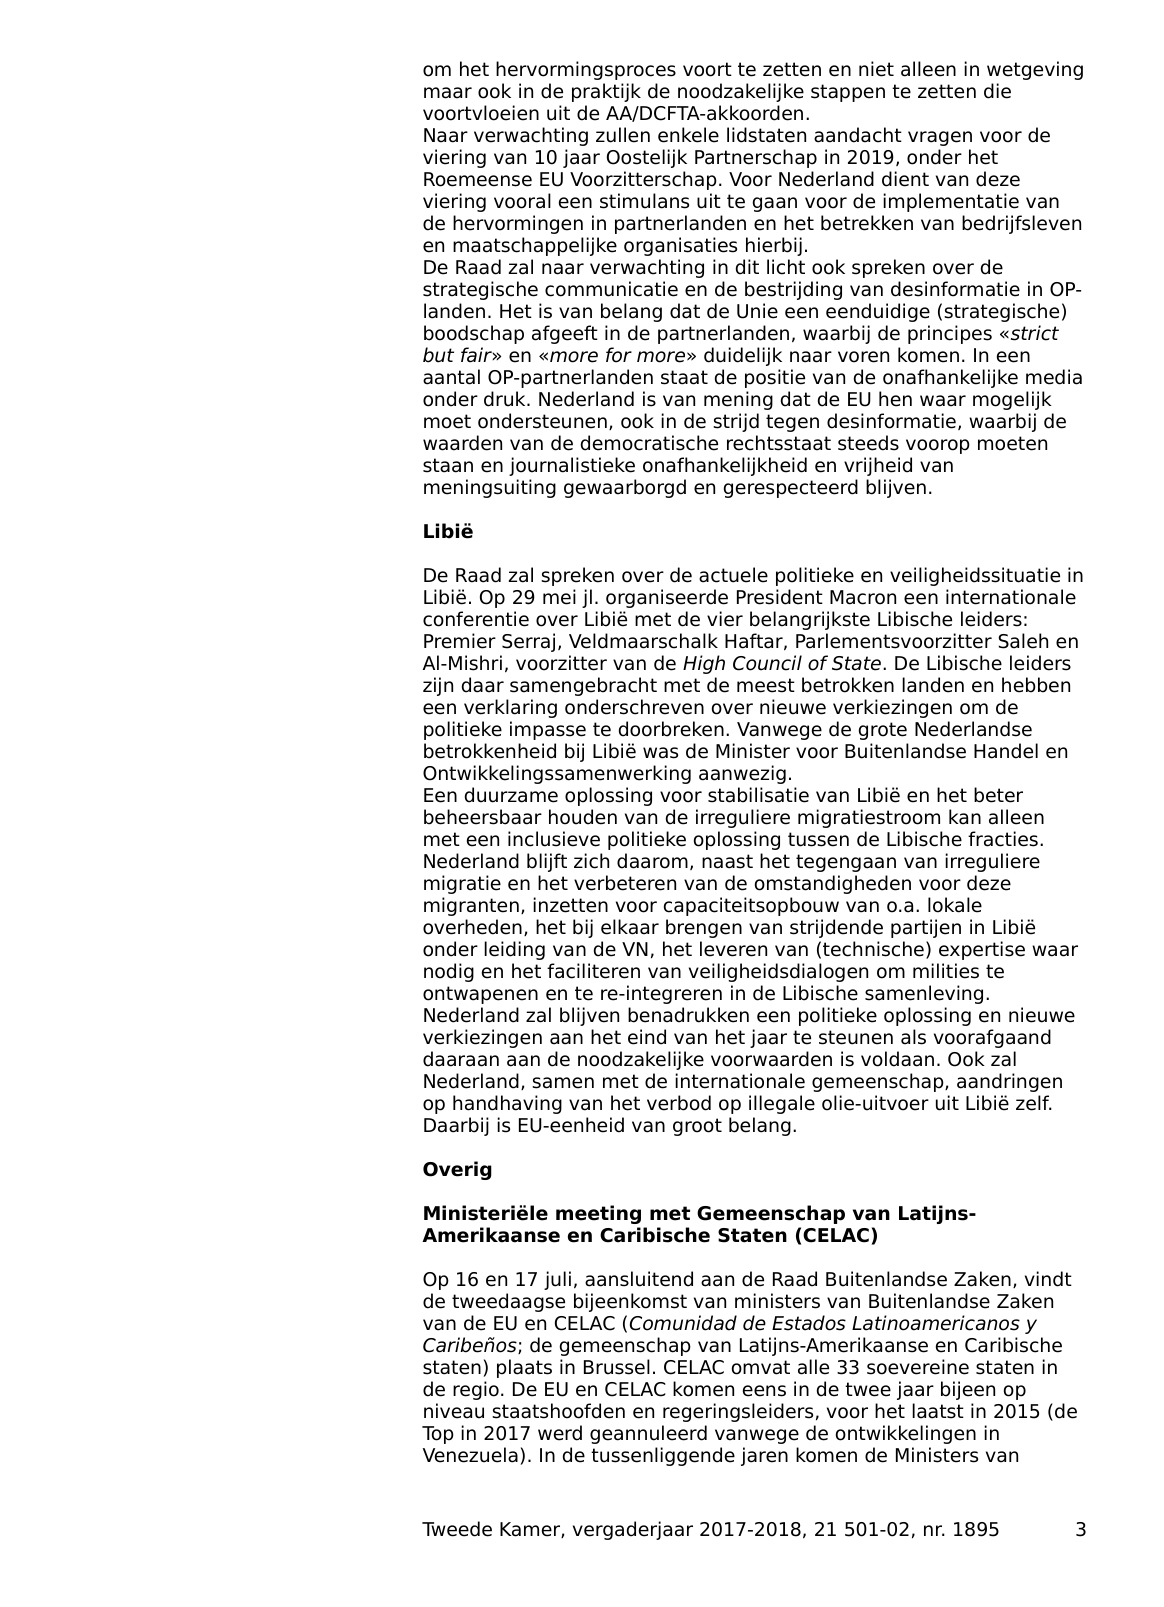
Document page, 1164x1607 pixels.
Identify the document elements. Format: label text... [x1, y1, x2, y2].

text om het hervormingsproces voort te zetten en niet alleen in wetgeving maar ook in de praktijk de noodzakelijke stappen te zetten die voortvloeien uit de AA/DCFTA-akkoorden. [422, 59, 1087, 125]
text Op 16 en 17 juli, aansluitend aan de Raad Buitenlandse Zaken, vindt de tweedaagse bijeenkomst van ministers van Buitenlandse Zaken van de EU en CELAC (Comunidad de Estados Latinoamericanos y Caribeños; de gemeenschap van Latijns-Amerikaanse en Caribische staten) plaats in Brussel. CELAC omvat alle 33 soevereine staten in de regio. De EU en CELAC komen eens in de twee jaar bijeen op niveau staatshoofden en regeringsleiders, voor het laatst in 2015 (de Top in 2017 werd geannuleerd vanwege de ontwikkelingen in Venezuela). In de tussenliggende jaren komen de Ministers van [422, 1269, 1087, 1467]
text De Raad zal spreken over de actuele politieke en veiligheidssituatie in Libië. Op 29 mei jl. organiseerde President Macron een internationale conferentie over Libië met de vier belangrijkste Libische leiders: Premier Serraj, Veldmaarschalk Haftar, Parlementsvoorzitter Saleh en Al-Mishri, voorzitter van de High Council of State. De Libische leiders zijn daar samengebracht met de meest betrokken landen en hebben een verklaring onderschreven over nieuwe verkiezingen om de politieke impasse te doorbreken. Vanwege de grote Nederlandse betrokkenheid bij Libië was de Minister voor Buitenlandse Handel en Ontwikkelingssamenwerking aanwezig. [422, 565, 1087, 785]
text Een duurzame oplossing voor stabilisatie van Libië en het beter beheersbaar houden van de irreguliere migratiestroom kan alleen met een inclusieve politieke oplossing tussen de Libische fracties. Nederland blijft zich daarom, naast het tegengaan van irreguliere migratie en het verbeteren van de omstandigheden voor deze migranten, inzetten voor capaciteitsopbouw van o.a. lokale overheden, het bij elkaar brengen van strijdende partijen in Libië onder leiding van de VN, het leveren van (technische) expertise waar nodig en het faciliteren van veiligheidsdialogen om milities te ontwapenen en te re-integreren in de Libische samenleving. Nederland zal blijven benadrukken een politieke oplossing en nieuwe verkiezingen aan het eind van het jaar te steunen als voorafgaand daaraan aan de noodzakelijke voorwaarden is voldaan. Ook zal Nederland, samen met de internationale gemeenschap, aandringen op handhaving van het verbod op illegale olie-uitvoer uit Libië zelf. Daarbij is EU-eenheid van groot belang. [422, 785, 1087, 1136]
subtitle Overig [422, 1159, 1087, 1181]
subtitle Ministeriële meeting met Gemeenschap van Latijns-Amerikaanse en Caribische Staten (CELAC) [422, 1203, 1087, 1247]
text De Raad zal naar verwachting in dit licht ook spreken over de strategische communicatie en de bestrijding van desinformatie in OP-landen. Het is van belang dat de Unie een eenduidige (strategische) boodschap afgeeft in de partnerlanden, waarbij de principes «strict but fair» en «more for more» duidelijk naar voren komen. In een aantal OP-partnerlanden staat de positie van de onafhankelijke media onder druk. Nederland is van mening dat de EU hen waar mogelijk moet ondersteunen, ook in de strijd tegen desinformatie, waarbij de waarden van de democratische rechtsstaat steeds voorop moeten staan en journalistieke onafhankelijkheid en vrijheid van meningsuiting gewaarborgd en gerespecteerd blijven. [422, 257, 1087, 499]
text Naar verwachting zullen enkele lidstaten aandacht vragen voor de viering van 10 jaar Oostelijk Partnerschap in 2019, onder het Roemeense EU Voorzitterschap. Voor Nederland dient van deze viering vooral een stimulans uit te gaan voor de implementatie van de hervormingen in partnerlanden en het betrekken van bedrijfsleven en maatschappelijke organisaties hierbij. [422, 125, 1087, 257]
subtitle Libië [422, 521, 1087, 543]
